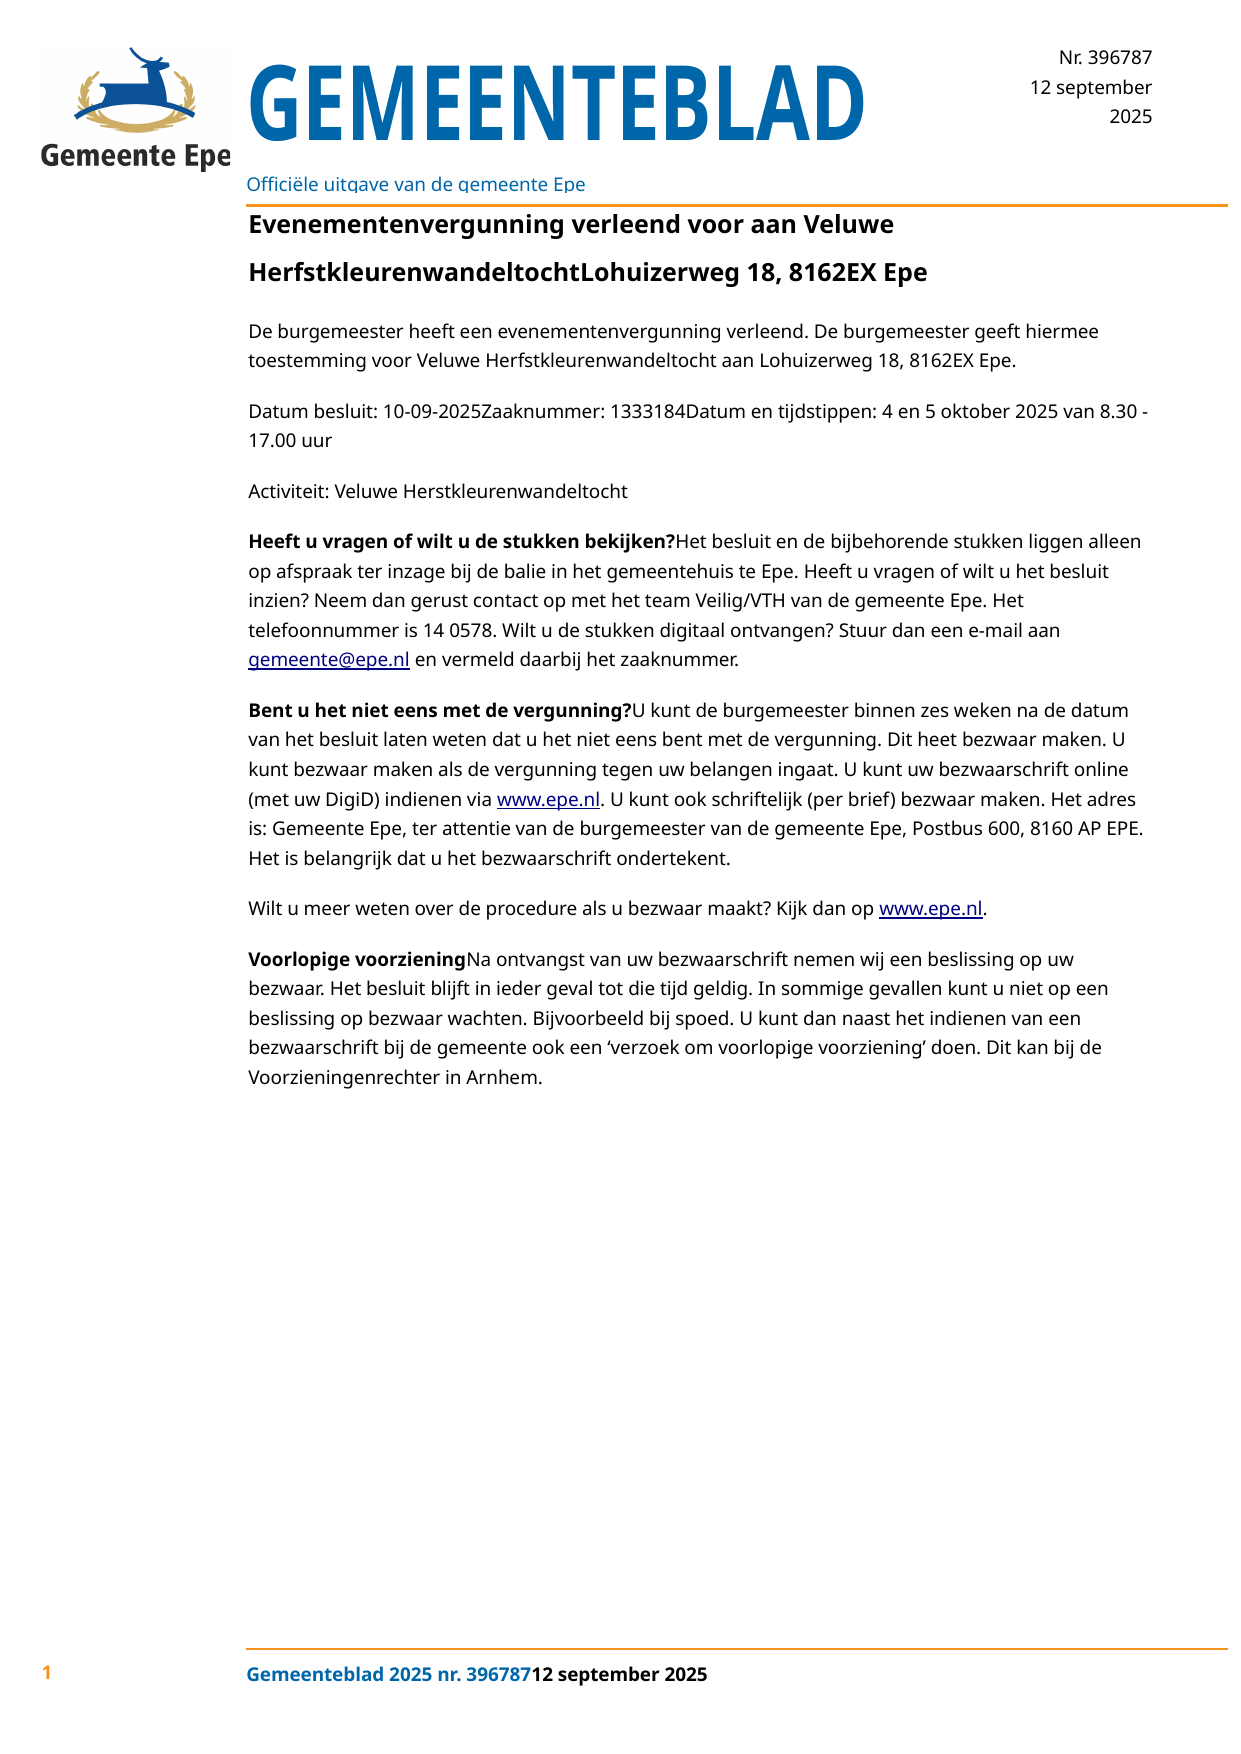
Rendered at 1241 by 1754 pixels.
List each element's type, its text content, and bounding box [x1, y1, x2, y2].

picture [41, 47, 231, 172]
text Activiteit: Veluwe Herstkleurenwandeltocht [248, 478, 1152, 504]
text Evenementenvergunning verleend voor aan Veluwe HerfstkleurenwandeltochtLohuizerweg 18, 8162EX Epe [248, 207, 1152, 288]
text Wilt u meer weten over de procedure als u bezwaar maakt? Kijk dan op www.epe.nl. [248, 895, 1152, 921]
text Heeft u vragen of wilt u de stukken bekijken?Het besluit en de bijbehorende stukken liggen alleen op afspraak ter inzage bij de balie in het gemeentehuis te Epe. Heeft u vragen of wilt u het besluit inzien? Neem dan gerust contact op met het team Veilig/VTH van de gemeente Epe. Het telefoonnummer is 14 0578. Wilt u de stukken digitaal ontvangen? Stuur dan een e-mail aan gemeente@epe.nl en vermeld daarbij het zaaknummer. [248, 528, 1152, 672]
text De burgemeester heeft een evenementenvergunning verleend. De burgemeester geeft hiermee toestemming voor Veluwe Herfstkleurenwandeltocht aan Lohuizerweg 18, 8162EX Epe. [248, 318, 1152, 373]
text Datum besluit: 10-09-2025Zaaknummer: 1333184Datum en tijdstippen: 4 en 5 oktober 2025 van 8.30 - 17.00 uur [248, 398, 1152, 453]
text Voorlopige voorzieningNa ontvangst van uw bezwaarschrift nemen wij een beslissing op uw bezwaar. Het besluit blijft in ieder geval tot die tijd geldig. In sommige gevallen kunt u niet op een beslissing op bezwaar wachten. Bijvoorbeeld bij spoed. U kunt dan naast het indienen van een bezwaarschrift bij de gemeente ook een ‘verzoek om voorlopige voorziening’ doen. Dit kan bij de Voorzieningenrechter in Arnhem. [248, 946, 1152, 1090]
text Bent u het niet eens met de vergunning?U kunt de burgemeester binnen zes weken na de datum van het besluit laten weten dat u het niet eens bent met de vergunning. Dit heet bezwaar maken. U kunt bezwaar maken als de vergunning tegen uw belangen ingaat. U kunt uw bezwaarschrift online (met uw DigiD) indienen via www.epe.nl. U kunt ook schriftelijk (per brief) bezwaar maken. Het adres is: Gemeente Epe, ter attentie van de burgemeester van de gemeente Epe, Postbus 600, 8160 AP EPE. Het is belangrijk dat u het bezwaarschrift ondertekent. [248, 697, 1152, 871]
